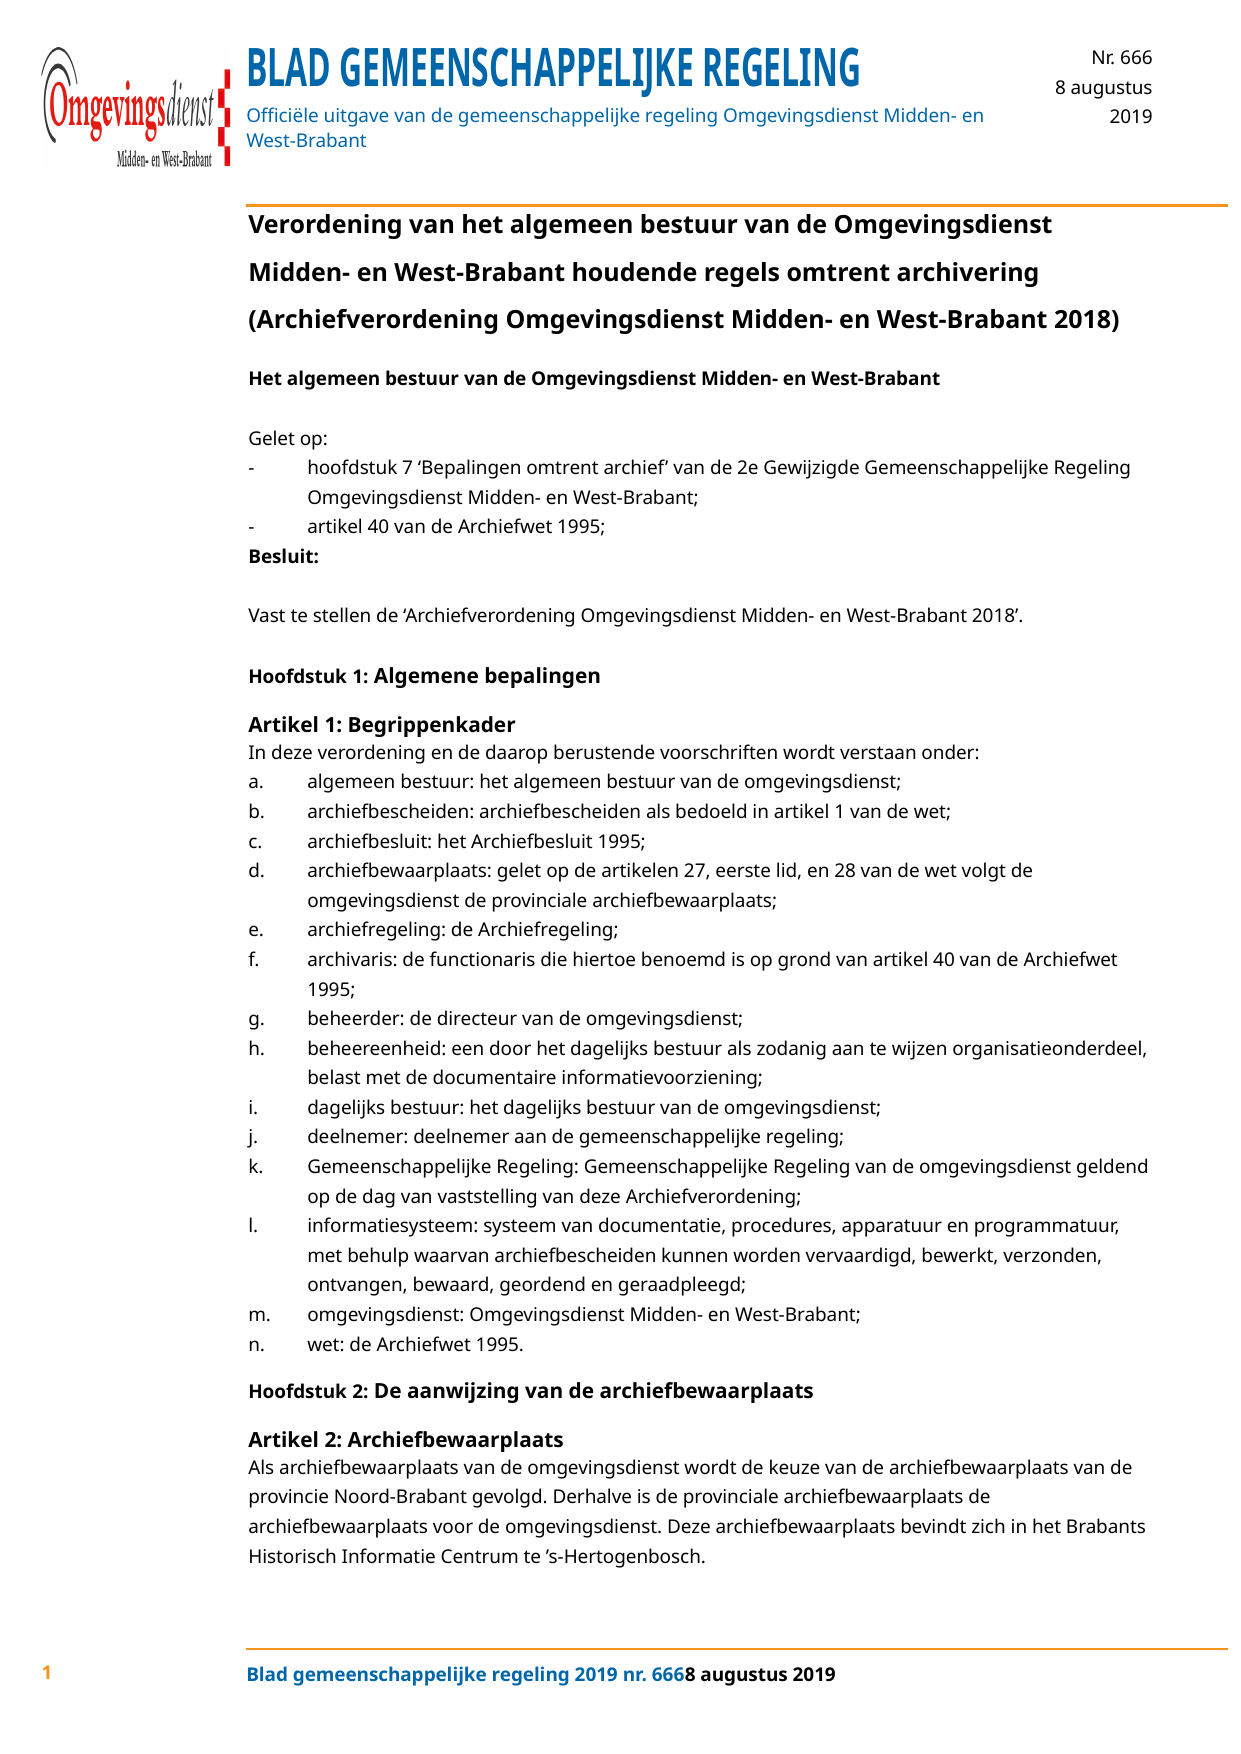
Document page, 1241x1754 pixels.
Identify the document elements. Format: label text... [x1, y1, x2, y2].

list archivaris: de functionaris die hiertoe benoemd is op grond van artikel 40 van de Archiefwet 1995; [248, 946, 1152, 1001]
list wet: de Archiefwet 1995. [248, 1331, 1152, 1356]
list omgevingsdienst: Omgevingsdienst Midden- en West-Brabant; [248, 1301, 1152, 1327]
text Vast te stellen de ‘Archiefverordening Omgevingsdienst Midden- en West-Brabant 2018’. [248, 602, 1152, 628]
list archiefbescheiden: archiefbescheiden als bedoeld in artikel 1 van de wet; [248, 798, 1152, 824]
list archiefbesluit: het Archiefbesluit 1995; [248, 828, 1152, 853]
list archiefbewaarplaats: gelet op de artikelen 27, eerste lid, en 28 van de wet volgt de omgevingsdienst de provinciale archiefbewaarplaats; [248, 857, 1152, 913]
list Gemeenschappelijke Regeling: Gemeenschappelijke Regeling van de omgevingsdienst geldend op de dag van vaststelling van deze Archiefverordening; [248, 1153, 1152, 1208]
list informatiesysteem: systeem van documentatie, procedures, apparatuur en programmatuur, met behulp waarvan archiefbescheiden kunnen worden vervaardigd, bewerkt, verzonden, ontvangen, bewaard, geordend en geraadpleegd; [248, 1212, 1152, 1297]
text In deze verordening en de daarop berustende voorschriften wordt verstaan onder: [248, 739, 1152, 765]
text Verordening van het algemeen bestuur van de Omgevingsdienst Midden- en West-Brabant houdende regels omtrent archivering (Archiefverordening Omgevingsdienst Midden- en West-Brabant 2018) [248, 207, 1152, 336]
text Hoofdstuk 1: Algemene bepalingen [248, 661, 1152, 690]
picture [41, 47, 231, 172]
list beheerder: de directeur van de omgevingsdienst; [248, 1005, 1152, 1031]
list algemeen bestuur: het algemeen bestuur van de omgevingsdienst; [248, 769, 1152, 794]
list beheereenheid: een door het dagelijks bestuur als zodanig aan te wijzen organisatieonderdeel, belast met de documentaire informatievoorziening; [248, 1035, 1152, 1090]
list artikel 40 van de Archiefwet 1995; [248, 513, 1152, 539]
text Artikel 1: Begrippenkader [248, 711, 1152, 739]
list deelnemer: deelnemer aan de gemeenschappelijke regeling; [248, 1124, 1152, 1149]
list dagelijks bestuur: het dagelijks bestuur van de omgevingsdienst; [248, 1094, 1152, 1120]
text Gelet op: [248, 425, 1152, 450]
text Artikel 2: Archiefbewaarplaats [248, 1426, 1152, 1454]
list hoofdstuk 7 ‘Bepalingen omtrent archief’ van de 2e Gewijzigde Gemeenschappelijke Regeling Omgevingsdienst Midden- en West-Brabant; [248, 454, 1152, 509]
text Als archiefbewaarplaats van de omgevingsdienst wordt de keuze van de archiefbewaarplaats van de provincie Noord-Brabant gevolgd. Derhalve is de provinciale archiefbewaarplaats de archiefbewaarplaats voor de omgevingsdienst. Deze archiefbewaarplaats bevindt zich in het Brabants Historisch Informatie Centrum te ’s-Hertogenbosch. [248, 1454, 1152, 1568]
text Besluit: [248, 543, 1152, 569]
text Hoofdstuk 2: De aanwijzing van de archiefbewaarplaats [248, 1376, 1152, 1405]
text Het algemeen bestuur van de Omgevingsdienst Midden- en West-Brabant [248, 366, 1152, 391]
list archiefregeling: de Archiefregeling; [248, 917, 1152, 942]
